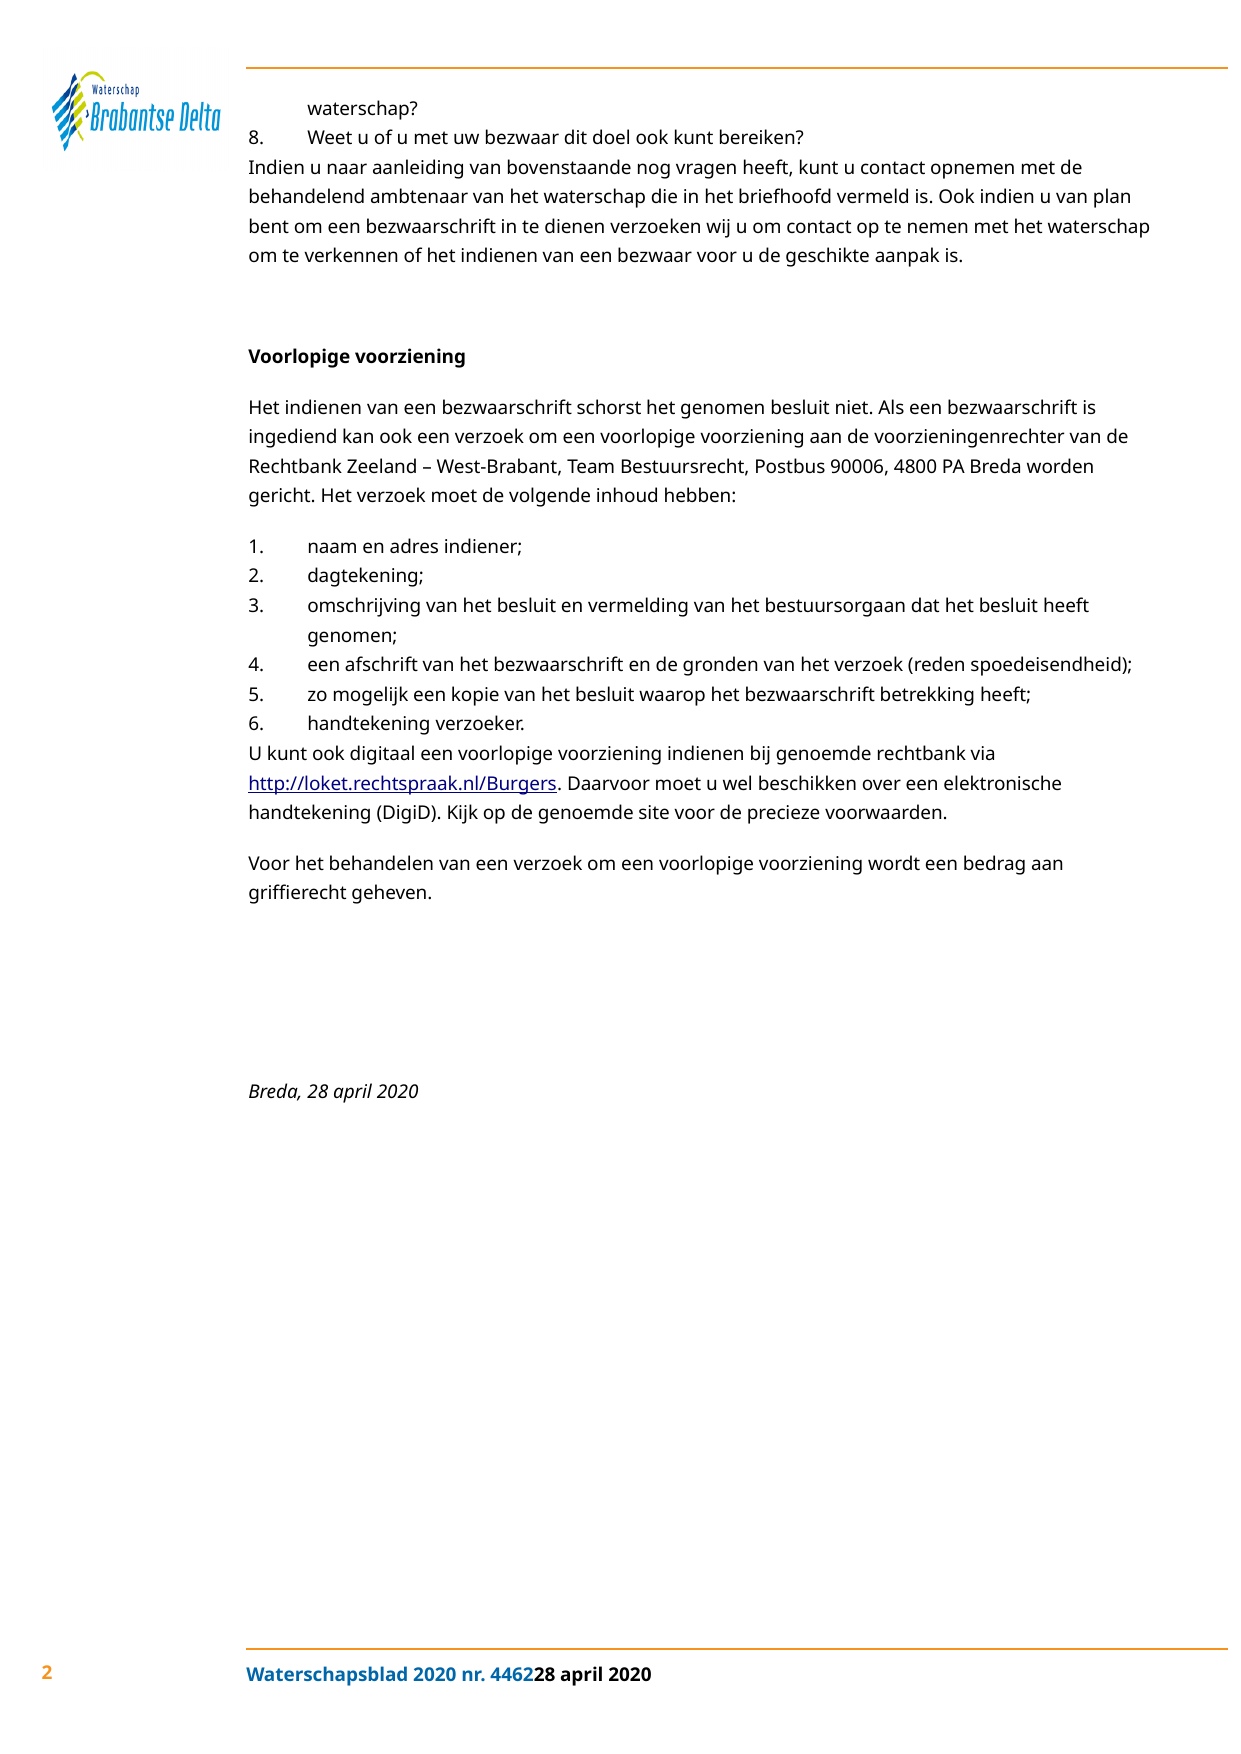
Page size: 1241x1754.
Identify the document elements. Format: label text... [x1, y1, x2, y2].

list zo mogelijk een kopie van het besluit waarop het bezwaarschrift betrekking heeft; [248, 681, 1152, 707]
text Breda, 28 april 2020 [248, 1078, 1152, 1104]
list omschrijving van het besluit en vermelding van het bestuursorgaan dat het besluit heeft genomen; [248, 592, 1152, 648]
list dagtekening; [248, 563, 1152, 588]
list waterschap? [248, 95, 1152, 121]
list naam en adres indiener; [248, 533, 1152, 559]
text Het indienen van een bezwaarschrift schorst het genomen besluit niet. Als een bezwaarschrift is ingediend kan ook een verzoek om een voorlopige voorziening aan de voorzieningenrechter van de Rechtbank Zeeland – West-Brabant, Team Bestuursrecht, Postbus 90006, 4800 PA Breda worden gericht. Het verzoek moet de volgende inhoud hebben: [248, 394, 1152, 508]
text Voorlopige voorziening [248, 343, 1152, 369]
picture [41, 47, 231, 172]
text U kunt ook digitaal een voorlopige voorziening indienen bij genoemde rechtbank via http://loket.rechtspraak.nl/Burgers. Daarvoor moet u wel beschikken over een elektronische handtekening (DigiD). Kijk op de genoemde site voor de precieze voorwaarden. [248, 740, 1152, 825]
list een afschrift van het bezwaarschrift en de gronden van het verzoek (reden spoedeisendheid); [248, 651, 1152, 677]
text Voor het behandelen van een verzoek om een voorlopige voorziening wordt een bedrag aan griffierecht geheven. [248, 850, 1152, 905]
text Indien u naar aanleiding van bovenstaande nog vragen heeft, kunt u contact opnemen met de behandelend ambtenaar van het waterschap die in het briefhoofd vermeld is. Ook indien u van plan bent om een bezwaarschrift in te dienen verzoeken wij u om contact op te nemen met het waterschap om te verkennen of het indienen van een bezwaar voor u de geschikte aanpak is. [248, 154, 1152, 268]
list handtekening verzoeker. [248, 711, 1152, 736]
list Weet u of u met uw bezwaar dit doel ook kunt bereiken? [248, 124, 1152, 150]
